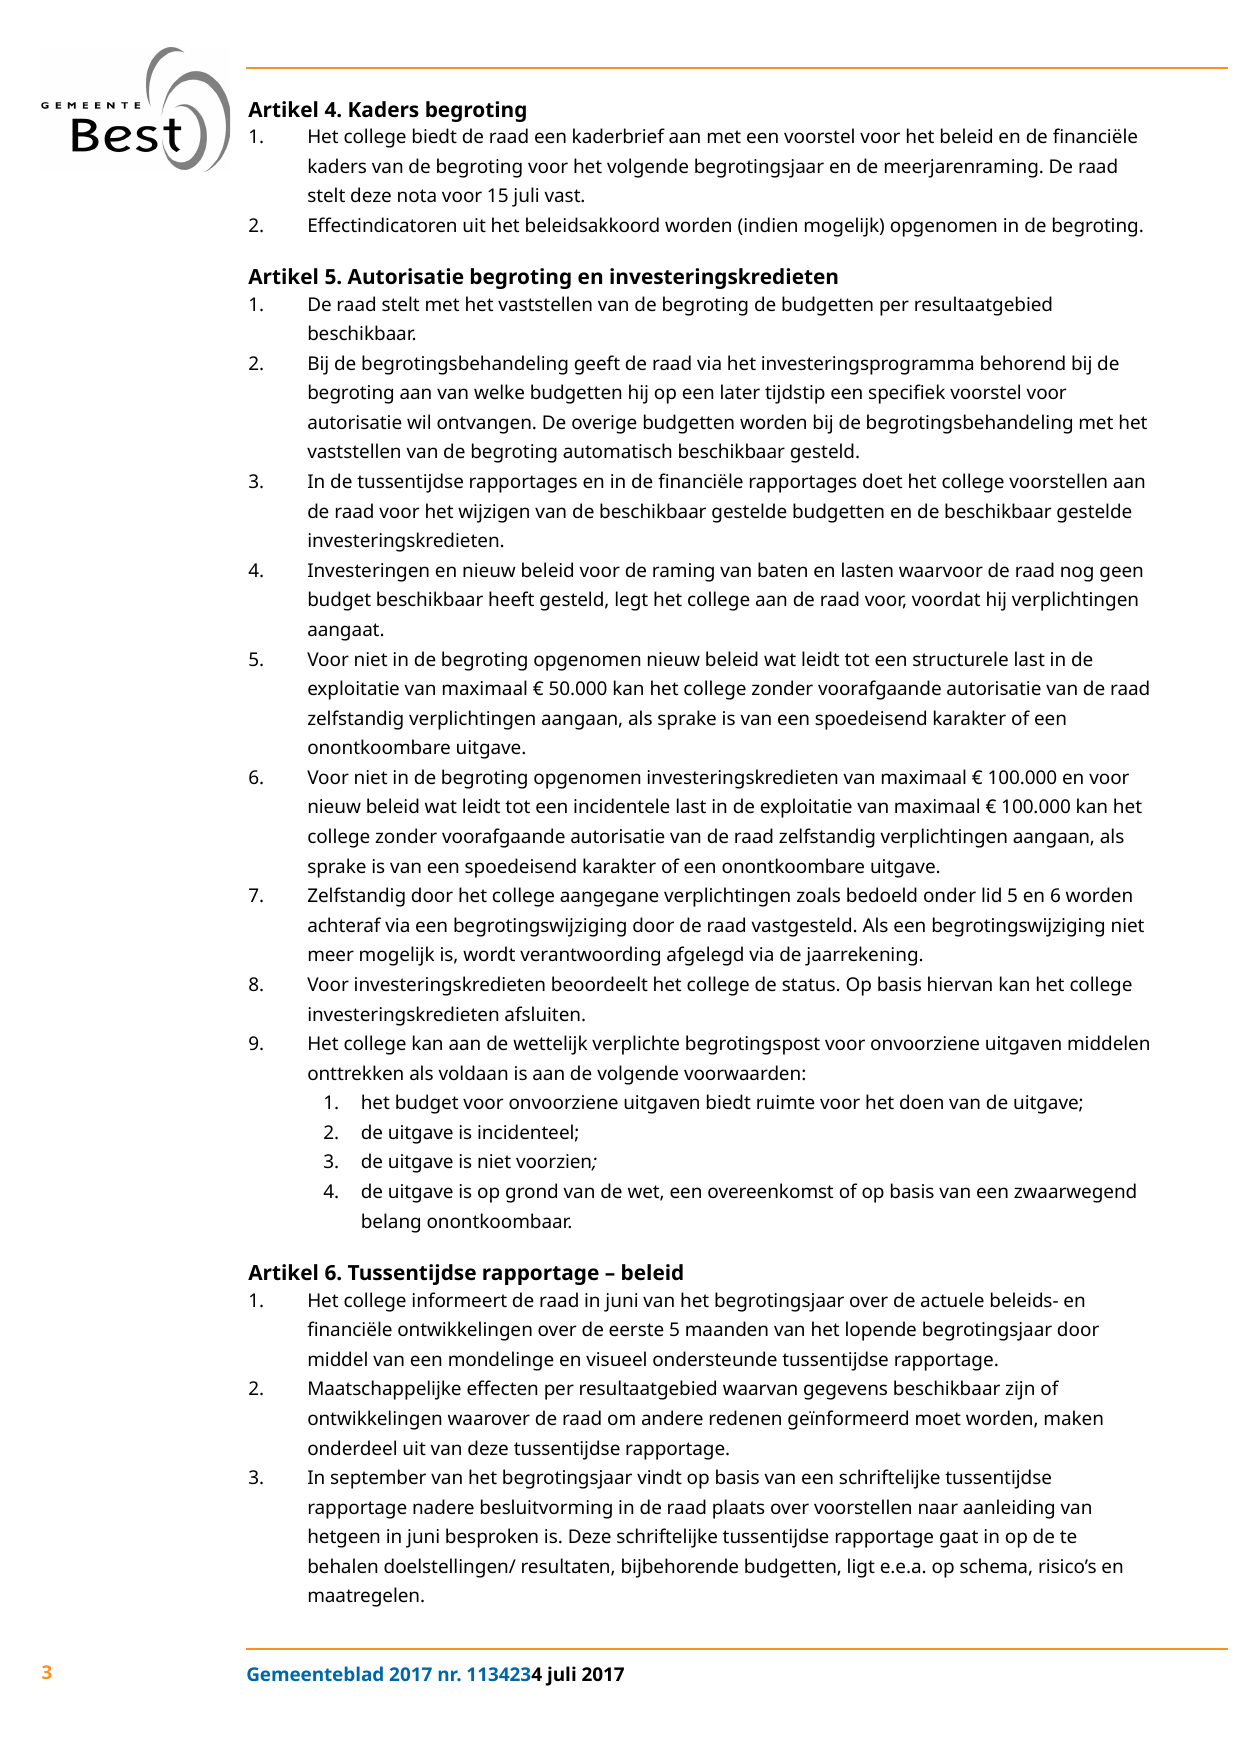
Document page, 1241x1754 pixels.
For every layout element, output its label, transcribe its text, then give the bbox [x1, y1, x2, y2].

list Het college kan aan de wettelijk verplichte begrotingspost voor onvoorziene uitgaven middelen onttrekken als voldaan is aan de volgende voorwaarden: [248, 1030, 1152, 1086]
list In september van het begrotingsjaar vindt op basis van een schriftelijke tussentijdse rapportage nadere besluitvorming in de raad plaats over voorstellen naar aanleiding van hetgeen in juni besproken is. Deze schriftelijke tussentijdse rapportage gaat in op de te behalen doelstellingen/ resultaten, bijbehorende budgetten, ligt e.e.a. op schema, risico’s en maatregelen. [248, 1464, 1152, 1608]
list Voor niet in de begroting opgenomen investeringskredieten van maximaal € 100.000 en voor nieuw beleid wat leidt tot een incidentele last in de exploitatie van maximaal € 100.000 kan het college zonder voorafgaande autorisatie van de raad zelfstandig verplichtingen aangaan, als sprake is van een spoedeisend karakter of een onontkoombare uitgave. [248, 764, 1152, 879]
list Bij de begrotingsbehandeling geeft de raad via het investeringsprogramma behorend bij de begroting aan van welke budgetten hij op een later tijdstip een specifiek voorstel voor autorisatie wil ontvangen. De overige budgetten worden bij de begrotingsbehandeling met het vaststellen van de begroting automatisch beschikbaar gesteld. [248, 350, 1152, 464]
list de uitgave is niet voorzien; [323, 1149, 1152, 1174]
list Het college biedt de raad een kaderbrief aan met een voorstel voor het beleid en de financiële kaders van de begroting voor het volgende begrotingsjaar en de meerjarenraming. De raad stelt deze nota voor 15 juli vast. [248, 123, 1152, 208]
list Het college informeert de raad in juni van het begrotingsjaar over de actuele beleids- en financiële ontwikkelingen over de eerste 5 maanden van het lopende begrotingsjaar door middel van een mondelinge en visueel ondersteunde tussentijdse rapportage. [248, 1287, 1152, 1372]
list De raad stelt met het vaststellen van de begroting de budgetten per resultaatgebied beschikbaar. [248, 291, 1152, 346]
list Investeringen en nieuw beleid voor de raming van baten en lasten waarvoor de raad nog geen budget beschikbaar heeft gesteld, legt het college aan de raad voor, voordat hij verplichtingen aangaat. [248, 557, 1152, 642]
list Maatschappelijke effecten per resultaatgebied waarvan gegevens beschikbaar zijn of ontwikkelingen waarover de raad om andere redenen geïnformeerd moet worden, maken onderdeel uit van deze tussentijdse rapportage. [248, 1376, 1152, 1460]
list Zelfstandig door het college aangegane verplichtingen zoals bedoeld onder lid 5 en 6 worden achteraf via een begrotingswijziging door de raad vastgesteld. Als een begrotingswijziging niet meer mogelijk is, wordt verantwoording afgelegd via de jaarrekening. [248, 882, 1152, 967]
list de uitgave is op grond van de wet, een overeenkomst of op basis van een zwaarwegend belang onontkoombaar. [323, 1178, 1152, 1234]
list Voor niet in de begroting opgenomen nieuw beleid wat leidt tot een structurele last in de exploitatie van maximaal € 50.000 kan het college zonder voorafgaande autorisatie van de raad zelfstandig verplichtingen aangaan, als sprake is van een spoedeisend karakter of een onontkoombare uitgave. [248, 646, 1152, 760]
text Artikel 4. Kaders begroting [248, 95, 1152, 123]
list Effectindicatoren uit het beleidsakkoord worden (indien mogelijk) opgenomen in de begroting. [248, 212, 1152, 238]
text Artikel 6. Tussentijdse rapportage – beleid [248, 1258, 1152, 1287]
picture [41, 47, 231, 172]
list de uitgave is incidenteel; [323, 1119, 1152, 1145]
text Artikel 5. Autorisatie begroting en investeringskredieten [248, 262, 1152, 291]
list Voor investeringskredieten beoordeelt het college de status. Op basis hiervan kan het college investeringskredieten afsluiten. [248, 971, 1152, 1027]
list het budget voor onvoorziene uitgaven biedt ruimte voor het doen van de uitgave; [323, 1089, 1152, 1115]
list In de tussentijdse rapportages en in de financiële rapportages doet het college voorstellen aan de raad voor het wijzigen van de beschikbaar gestelde budgetten en de beschikbaar gestelde investeringskredieten. [248, 468, 1152, 553]
